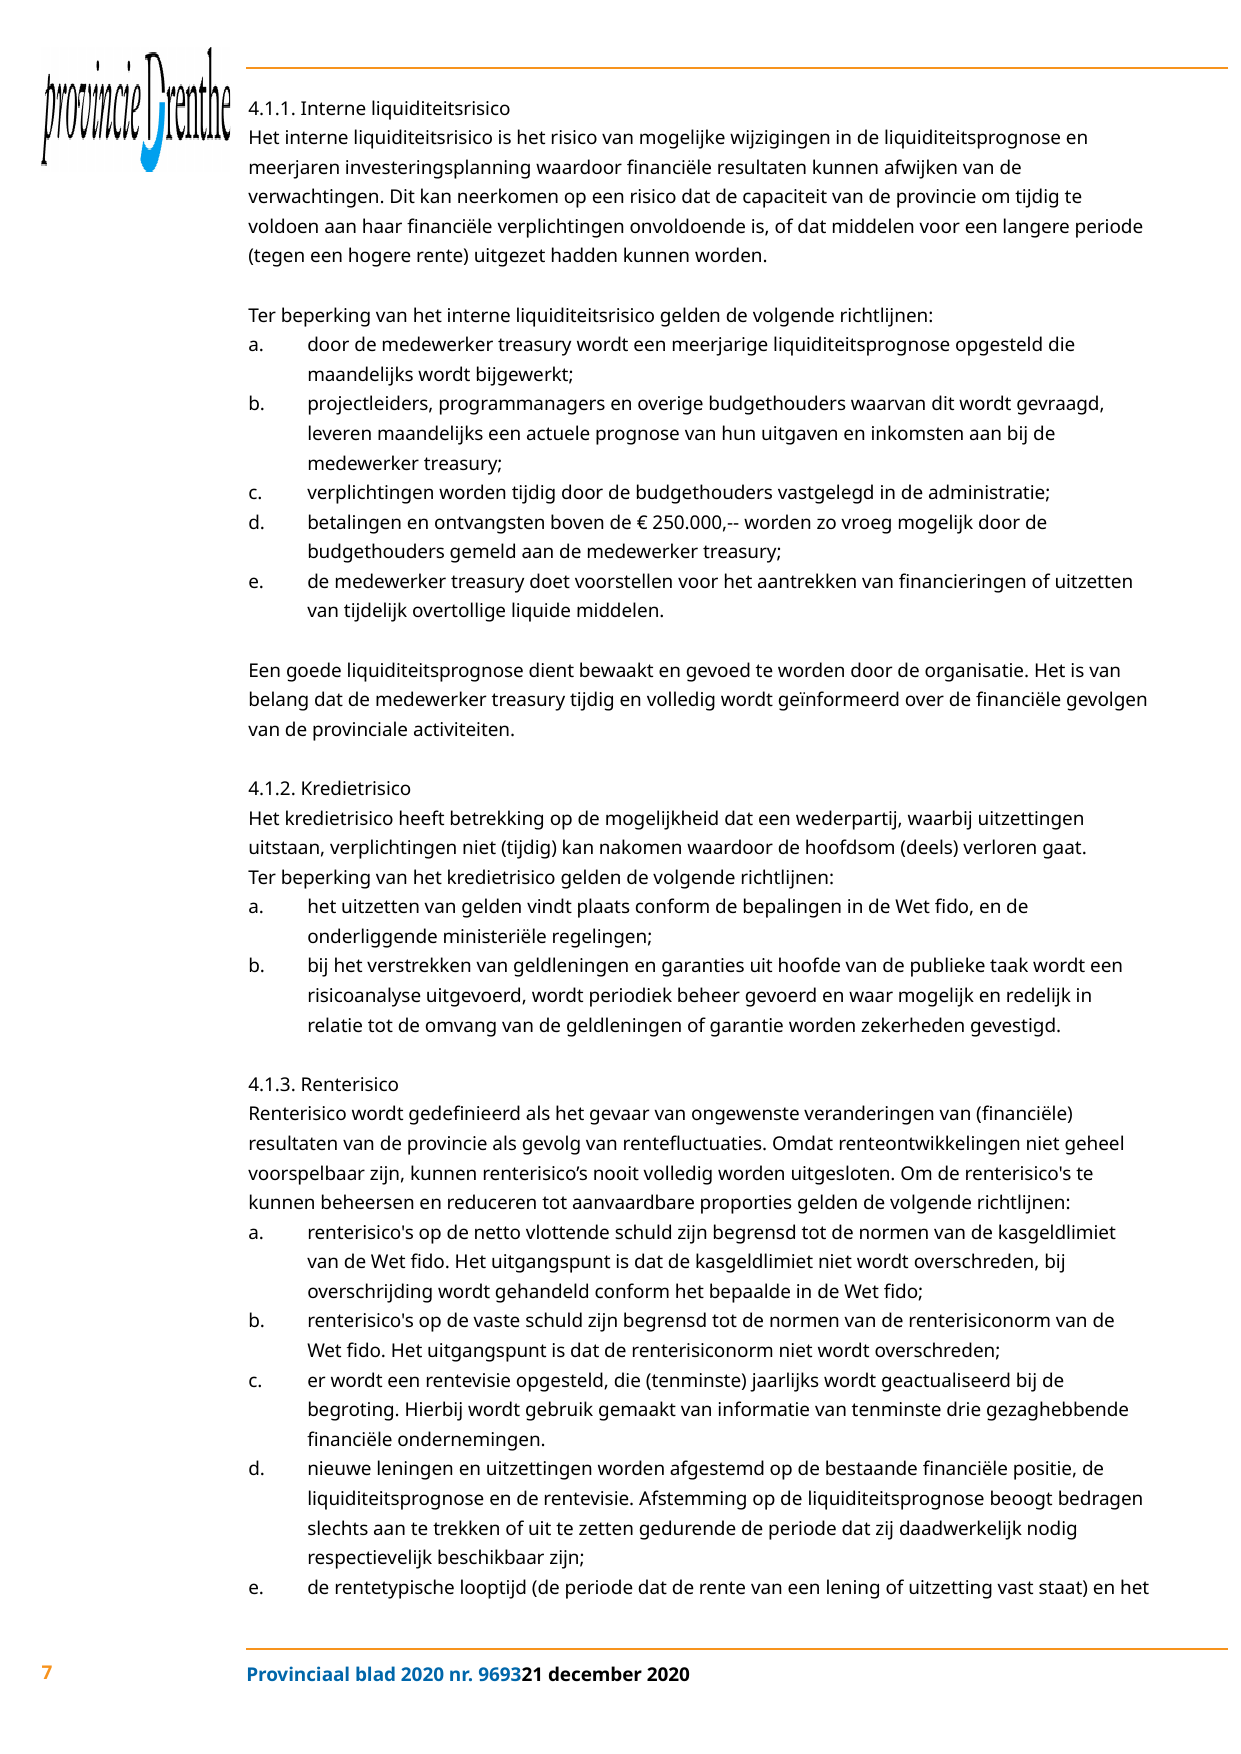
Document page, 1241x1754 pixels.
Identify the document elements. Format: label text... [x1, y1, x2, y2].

list de rentetypische looptijd (de periode dat de rente van een lening of uitzetting vast staat) en het [248, 1574, 1152, 1600]
list verplichtingen worden tijdig door de budgethouders vastgelegd in de administratie; [248, 479, 1152, 505]
list door de medewerker treasury wordt een meerjarige liquiditeitsprognose opgesteld die maandelijks wordt bijgewerkt; [248, 331, 1152, 387]
text 4.1.3. Renterisico [248, 1071, 1152, 1097]
list renterisico's op de netto vlottende schuld zijn begrensd tot de normen van de kasgeldlimiet van de Wet fido. Het uitgangspunt is dat de kasgeldlimiet niet wordt overschreden, bij overschrijding wordt gehandeld conform het bepaalde in de Wet fido; [248, 1219, 1152, 1304]
text Ter beperking van het interne liquiditeitsrisico gelden de volgende richtlijnen: [248, 302, 1152, 328]
text 4.1.2. Kredietrisico [248, 775, 1152, 801]
text Renterisico wordt gedefinieerd als het gevaar van ongewenste veranderingen van (financiële) resultaten van de provincie als gevolg van rentefluctuaties. Omdat renteontwikkelingen niet geheel voorspelbaar zijn, kunnen renterisico’s nooit volledig worden uitgesloten. Om de renterisico's te kunnen beheersen en reduceren tot aanvaardbare proporties gelden de volgende richtlijnen: [248, 1101, 1152, 1215]
list het uitzetten van gelden vindt plaats conform de bepalingen in de Wet fido, en de onderliggende ministeriële regelingen; [248, 893, 1152, 949]
list betalingen en ontvangsten boven de € 250.000,-- worden zo vroeg mogelijk door de budgethouders gemeld aan de medewerker treasury; [248, 509, 1152, 564]
text Ter beperking van het kredietrisico gelden de volgende richtlijnen: [248, 864, 1152, 890]
list bij het verstrekken van geldleningen en garanties uit hoofde van de publieke taak wordt een risicoanalyse uitgevoerd, wordt periodiek beheer gevoerd en waar mogelijk en redelijk in relatie tot de omvang van de geldleningen of garantie worden zekerheden gevestigd. [248, 953, 1152, 1038]
text Het kredietrisico heeft betrekking op de mogelijkheid dat een wederpartij, waarbij uitzettingen uitstaan, verplichtingen niet (tijdig) kan nakomen waardoor de hoofdsom (deels) verloren gaat. [248, 805, 1152, 860]
list er wordt een rentevisie opgesteld, die (tenminste) jaarlijks wordt geactualiseerd bij de begroting. Hierbij wordt gebruik gemaakt van informatie van tenminste drie gezaghebbende financiële ondernemingen. [248, 1367, 1152, 1452]
list renterisico's op de vaste schuld zijn begrensd tot de normen van de renterisiconorm van de Wet fido. Het uitgangspunt is dat de renterisiconorm niet wordt overschreden; [248, 1308, 1152, 1363]
list de medewerker treasury doet voorstellen voor het aantrekken van financieringen of uitzetten van tijdelijk overtollige liquide middelen. [248, 568, 1152, 623]
picture [41, 47, 231, 172]
text 4.1.1. Interne liquiditeitsrisico [248, 95, 1152, 121]
list nieuwe leningen en uitzettingen worden afgestemd op de bestaande financiële positie, de liquiditeitsprognose en de rentevisie. Afstemming op de liquiditeitsprognose beoogt bedragen slechts aan te trekken of uit te zetten gedurende de periode dat zij daadwerkelijk nodig respectievelijk beschikbaar zijn; [248, 1456, 1152, 1570]
list projectleiders, programmanagers en overige budgethouders waarvan dit wordt gevraagd, leveren maandelijks een actuele prognose van hun uitgaven en inkomsten aan bij de medewerker treasury; [248, 391, 1152, 476]
text Het interne liquiditeitsrisico is het risico van mogelijke wijzigingen in de liquiditeitsprognose en meerjaren investeringsplanning waardoor financiële resultaten kunnen afwijken van de verwachtingen. Dit kan neerkomen op een risico dat de capaciteit van de provincie om tijdig te voldoen aan haar financiële verplichtingen onvoldoende is, of dat middelen voor een langere periode (tegen een hogere rente) uitgezet hadden kunnen worden. [248, 124, 1152, 268]
text Een goede liquiditeitsprognose dient bewaakt en gevoed te worden door de organisatie. Het is van belang dat de medewerker treasury tijdig en volledig wordt geïnformeerd over de financiële gevolgen van de provinciale activiteiten. [248, 657, 1152, 742]
